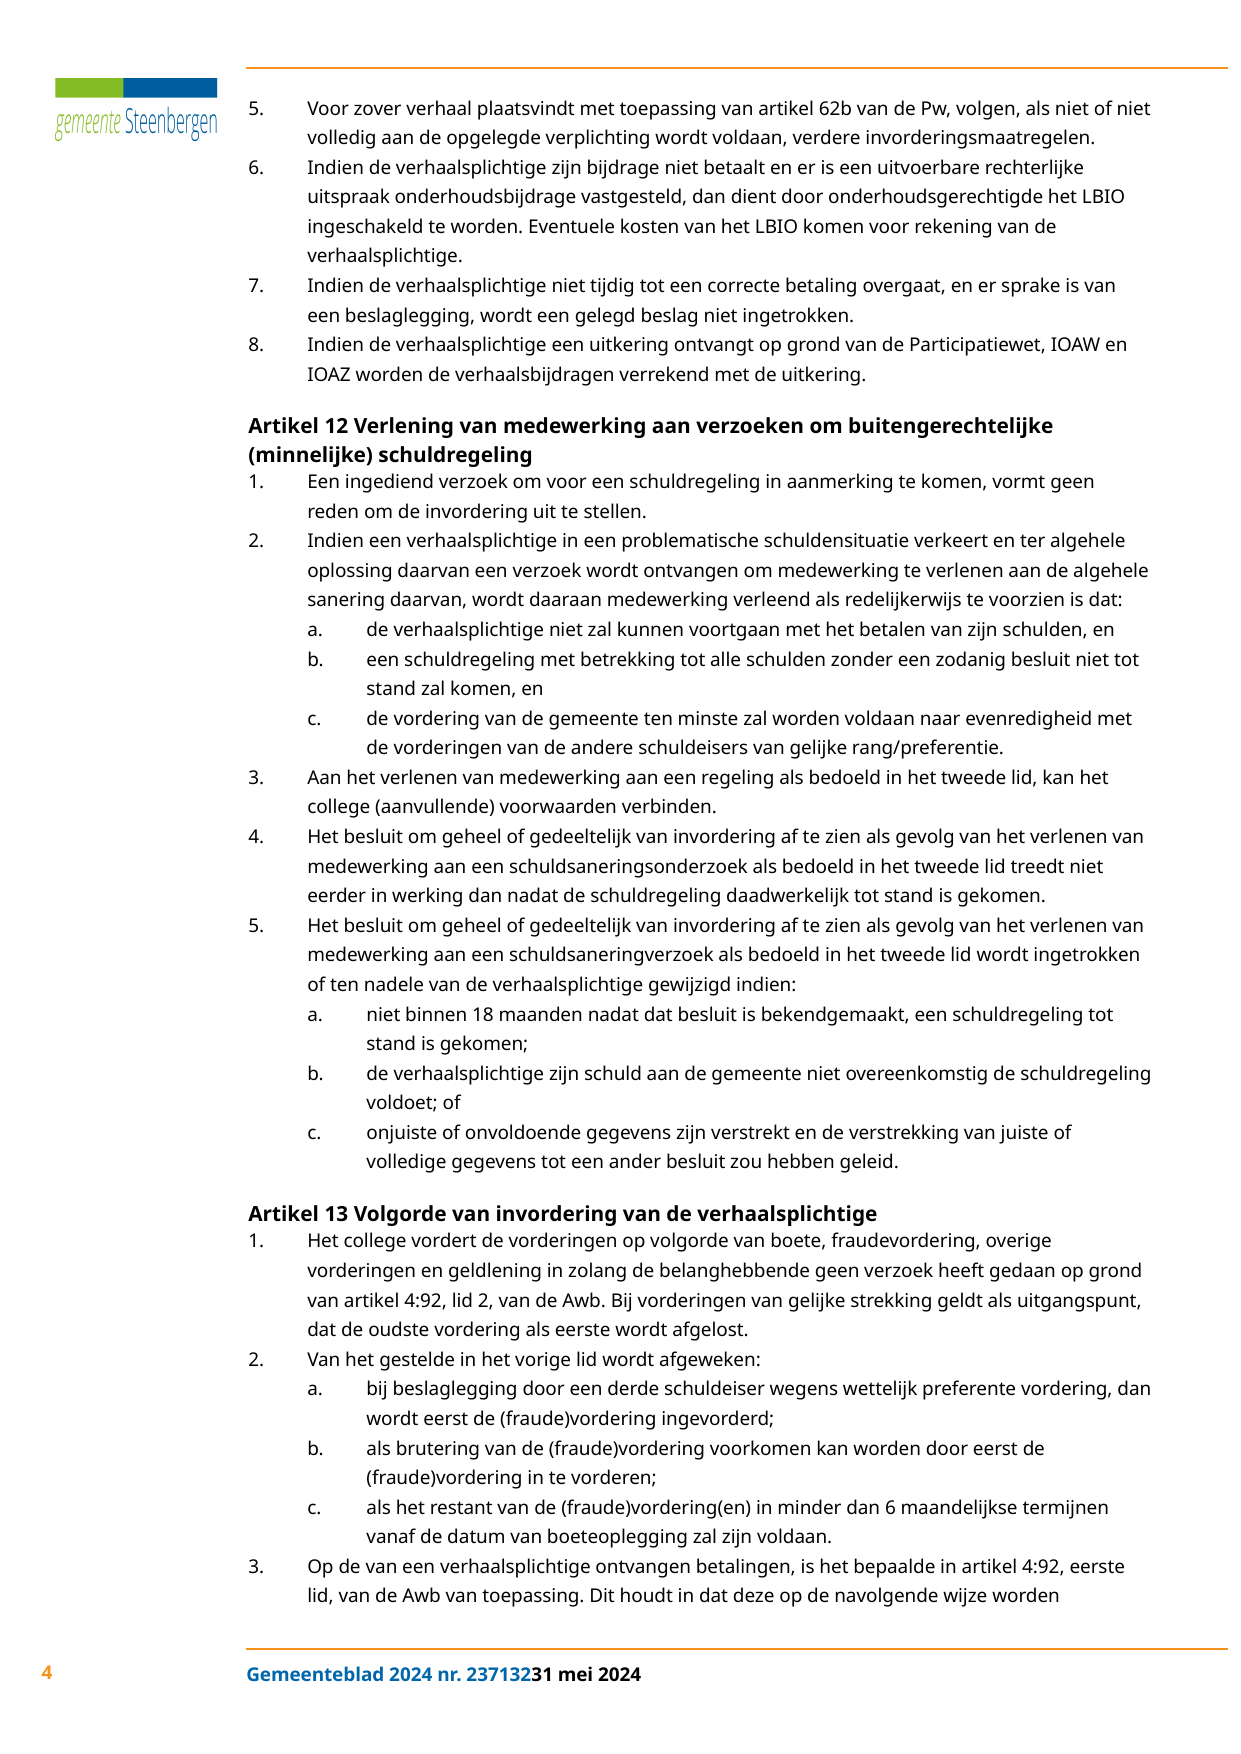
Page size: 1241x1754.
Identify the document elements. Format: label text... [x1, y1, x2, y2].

list de vordering van de gemeente ten minste zal worden voldaan naar evenredigheid met de vorderingen van de andere schuldeisers van gelijke rang/preferentie. [307, 705, 1152, 760]
list Op de van een verhaalsplichtige ontvangen betalingen, is het bepaalde in artikel 4:92, eerste lid, van de Awb van toepassing. Dit houdt in dat deze op de navolgende wijze worden [248, 1553, 1152, 1608]
list Indien de verhaalsplichtige een uitkering ontvangt op grond van de Participatiewet, IOAW en IOAZ worden de verhaalsbijdragen verrekend met de uitkering. [248, 331, 1152, 387]
picture [41, 47, 231, 172]
list Indien de verhaalsplichtige zijn bijdrage niet betaalt en er is een uitvoerbare rechterlijke uitspraak onderhoudsbijdrage vastgesteld, dan dient door onderhoudsgerechtigde het LBIO ingeschakeld te worden. Eventuele kosten van het LBIO komen voor rekening van de verhaalsplichtige. [248, 154, 1152, 268]
list Aan het verlenen van medewerking aan een regeling als bedoeld in het tweede lid, kan het college (aanvullende) voorwaarden verbinden. [248, 764, 1152, 819]
list Een ingediend verzoek om voor een schuldregeling in aanmerking te komen, vormt geen reden om de invordering uit te stellen. [248, 468, 1152, 524]
list Van het gestelde in het vorige lid wordt afgeweken: [248, 1346, 1152, 1372]
list een schuldregeling met betrekking tot alle schulden zonder een zodanig besluit niet tot stand zal komen, en [307, 646, 1152, 701]
list Voor zover verhaal plaatsvindt met toepassing van artikel 62b van de Pw, volgen, als niet of niet volledig aan de opgelegde verplichting wordt voldaan, verdere invorderingsmaatregelen. [248, 95, 1152, 150]
list Indien de verhaalsplichtige niet tijdig tot een correcte betaling overgaat, en er sprake is van een beslaglegging, wordt een gelegd beslag niet ingetrokken. [248, 272, 1152, 328]
list de verhaalsplichtige zijn schuld aan de gemeente niet overeenkomstig de schuldregeling voldoet; of [307, 1060, 1152, 1115]
list niet binnen 18 maanden nadat dat besluit is bekendgemaakt, een schuldregeling tot stand is gekomen; [307, 1001, 1152, 1056]
text Artikel 13 Volgorde van invordering van de verhaalsplichtige [248, 1199, 1152, 1228]
list als brutering van de (fraude)vordering voorkomen kan worden door eerst de (fraude)vordering in te vorderen; [307, 1435, 1152, 1490]
list bij beslaglegging door een derde schuldeiser wegens wettelijk preferente vordering, dan wordt eerst de (fraude)vordering ingevorderd; [307, 1376, 1152, 1431]
list onjuiste of onvoldoende gegevens zijn verstrekt en de verstrekking van juiste of volledige gegevens tot een ander besluit zou hebben geleid. [307, 1119, 1152, 1174]
text Artikel 12 Verlening van medewerking aan verzoeken om buitengerechtelijke (minnelijke) schuldregeling [248, 411, 1152, 468]
list Het besluit om geheel of gedeeltelijk van invordering af te zien als gevolg van het verlenen van medewerking aan een schuldsaneringsonderzoek als bedoeld in het tweede lid treedt niet eerder in werking dan nadat de schuldregeling daadwerkelijk tot stand is gekomen. [248, 823, 1152, 908]
list als het restant van de (fraude)vordering(en) in minder dan 6 maandelijkse termijnen vanaf de datum van boeteoplegging zal zijn voldaan. [307, 1494, 1152, 1549]
list Het college vordert de vorderingen op volgorde van boete, fraudevordering, overige vorderingen en geldlening in zolang de belanghebbende geen verzoek heeft gedaan op grond van artikel 4:92, lid 2, van de Awb. Bij vorderingen van gelijke strekking geldt als uitgangspunt, dat de oudste vordering als eerste wordt afgelost. [248, 1228, 1152, 1342]
list Het besluit om geheel of gedeeltelijk van invordering af te zien als gevolg van het verlenen van medewerking aan een schuldsaneringverzoek als bedoeld in het tweede lid wordt ingetrokken of ten nadele van de verhaalsplichtige gewijzigd indien: [248, 912, 1152, 997]
list Indien een verhaalsplichtige in een problematische schuldensituatie verkeert en ter algehele oplossing daarvan een verzoek wordt ontvangen om medewerking te verlenen aan de algehele sanering daarvan, wordt daaraan medewerking verleend als redelijkerwijs te voorzien is dat: [248, 527, 1152, 612]
list de verhaalsplichtige niet zal kunnen voortgaan met het betalen van zijn schulden, en [307, 616, 1152, 642]
